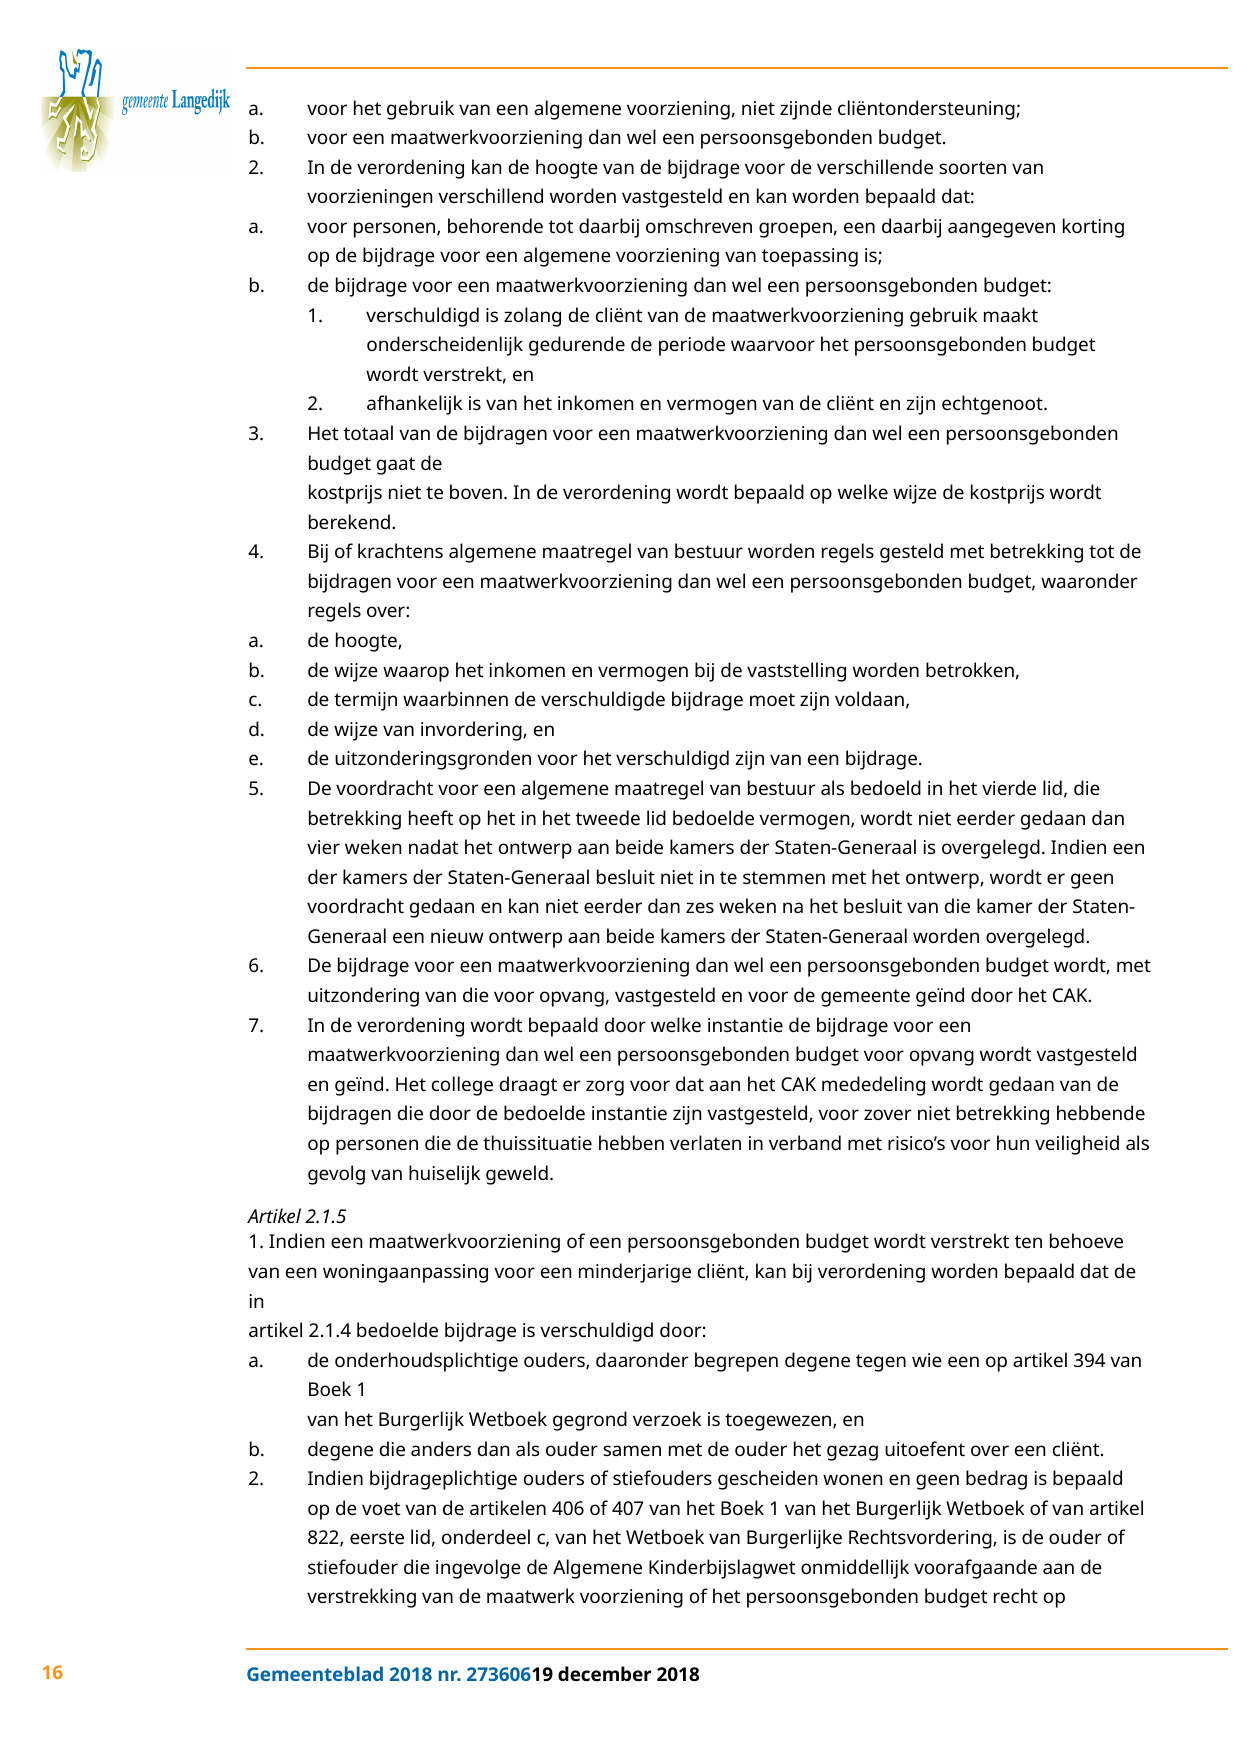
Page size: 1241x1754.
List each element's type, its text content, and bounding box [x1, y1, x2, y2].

list de hoogte, [248, 627, 1152, 653]
picture [41, 47, 231, 172]
list kostprijs niet te boven. In de verordening wordt bepaald op welke wijze de kostprijs wordt berekend. [248, 479, 1152, 535]
list degene die anders dan als ouder samen met de ouder het gezag uitoefent over een cliënt. [248, 1436, 1152, 1461]
text Artikel 2.1.5 [248, 1203, 1152, 1229]
list De voordracht voor een algemene maatregel van bestuur als bedoeld in het vierde lid, die betrekking heeft op het in het tweede lid bedoelde vermogen, wordt niet eerder gedaan dan vier weken nadat het ontwerp aan beide kamers der Staten-Generaal is overgelegd. Indien een der kamers der Staten-Generaal besluit niet in te stemmen met het ontwerp, wordt er geen voordracht gedaan en kan niet eerder dan zes weken na het besluit van die kamer der Staten-Generaal een nieuw ontwerp aan beide kamers der Staten-Generaal worden overgelegd. [248, 775, 1152, 949]
list voor het gebruik van een algemene voorziening, niet zijnde cliëntondersteuning; [248, 95, 1152, 121]
list voor personen, behorende tot daarbij omschreven groepen, een daarbij aangegeven korting op de bijdrage voor een algemene voorziening van toepassing is; [248, 213, 1152, 268]
list In de verordening wordt bepaald door welke instantie de bijdrage voor een maatwerkvoorziening dan wel een persoonsgebonden budget voor opvang wordt vastgesteld en geïnd. Het college draagt er zorg voor dat aan het CAK mededeling wordt gedaan van de bijdragen die door de bedoelde instantie zijn vastgesteld, voor zover niet betrekking hebbende op personen die de thuissituatie hebben verlaten in verband met risico’s voor hun veiligheid als gevolg van huiselijk geweld. [248, 1012, 1152, 1186]
list de wijze waarop het inkomen en vermogen bij de vaststelling worden betrokken, [248, 657, 1152, 683]
list afhankelijk is van het inkomen en vermogen van de cliënt en zijn echtgenoot. [307, 391, 1152, 416]
list de wijze van invordering, en [248, 716, 1152, 742]
list de termijn waarbinnen de verschuldigde bijdrage moet zijn voldaan, [248, 686, 1152, 712]
list In de verordening kan de hoogte van de bijdrage voor de verschillende soorten van voorzieningen verschillend worden vastgesteld en kan worden bepaald dat: [248, 154, 1152, 209]
list Bij of krachtens algemene maatregel van bestuur worden regels gesteld met betrekking tot de bijdragen voor een maatwerkvoorziening dan wel een persoonsgebonden budget, waaronder regels over: [248, 538, 1152, 623]
list Indien bijdrageplichtige ouders of stiefouders gescheiden wonen en geen bedrag is bepaald op de voet van de artikelen 406 of 407 van het Boek 1 van het Burgerlijk Wetboek of van artikel 822, eerste lid, onderdeel c, van het Wetboek van Burgerlijke Rechtsvordering, is de ouder of stiefouder die ingevolge de Algemene Kinderbijslagwet onmiddellijk voorafgaande aan de verstrekking van de maatwerk voorziening of het persoonsgebonden budget recht op [248, 1465, 1152, 1609]
text 1. Indien een maatwerkvoorziening of een persoonsgebonden budget wordt verstrekt ten behoeve van een woningaanpassing voor een minderjarige cliënt, kan bij verordening worden bepaald dat de in [248, 1229, 1152, 1313]
text artikel 2.1.4 bedoelde bijdrage is verschuldigd door: [248, 1317, 1152, 1343]
list verschuldigd is zolang de cliënt van de maatwerkvoorziening gebruik maakt onderscheidenlijk gedurende de periode waarvoor het persoonsgebonden budget wordt verstrekt, en [307, 302, 1152, 387]
list voor een maatwerkvoorziening dan wel een persoonsgebonden budget. [248, 124, 1152, 150]
list De bijdrage voor een maatwerkvoorziening dan wel een persoonsgebonden budget wordt, met uitzondering van die voor opvang, vastgesteld en voor de gemeente geïnd door het CAK. [248, 953, 1152, 1008]
list Het totaal van de bijdragen voor een maatwerkvoorziening dan wel een persoonsgebonden budget gaat de [248, 420, 1152, 476]
list de onderhoudsplichtige ouders, daaronder begrepen degene tegen wie een op artikel 394 van Boek 1 [248, 1347, 1152, 1402]
list van het Burgerlijk Wetboek gegrond verzoek is toegewezen, en [248, 1406, 1152, 1432]
list de bijdrage voor een maatwerkvoorziening dan wel een persoonsgebonden budget: [248, 272, 1152, 298]
list de uitzonderingsgronden voor het verschuldigd zijn van een bijdrage. [248, 746, 1152, 771]
